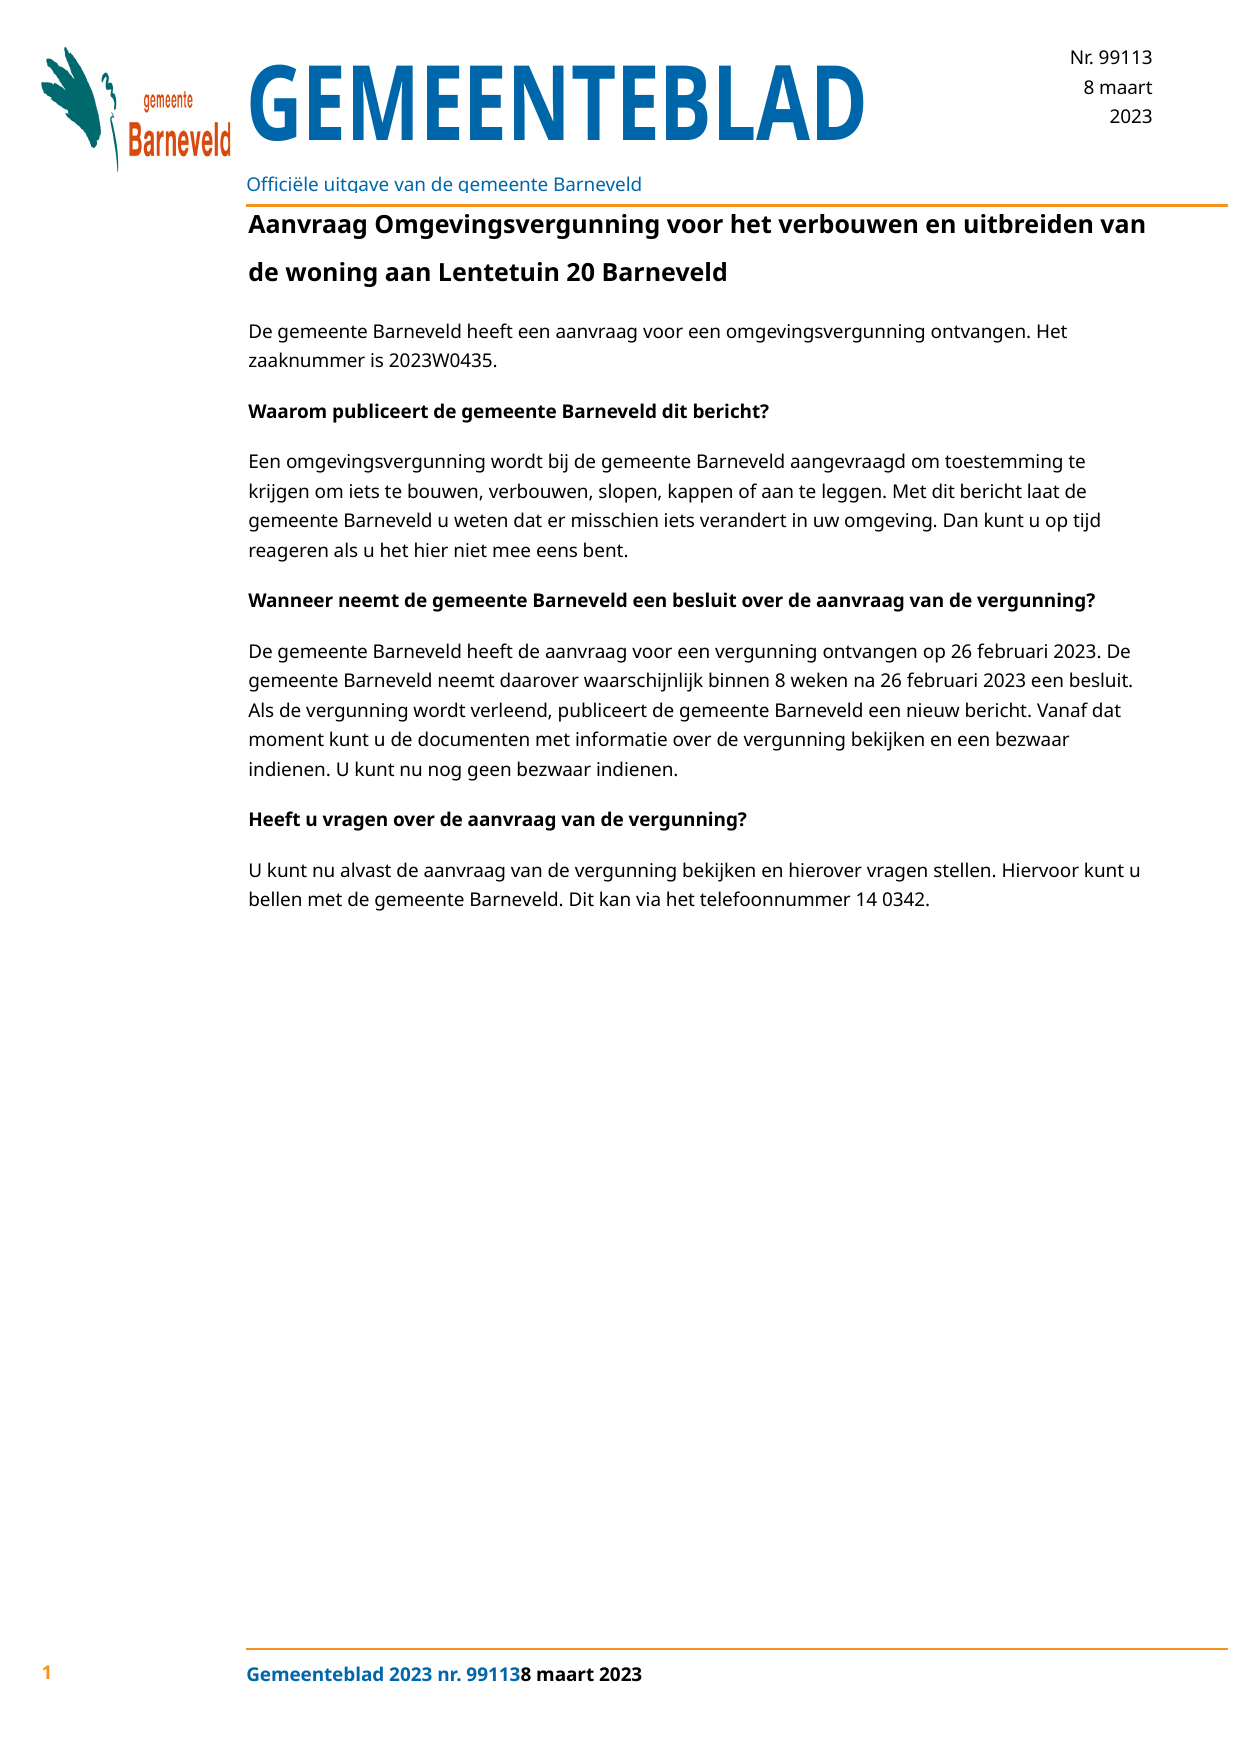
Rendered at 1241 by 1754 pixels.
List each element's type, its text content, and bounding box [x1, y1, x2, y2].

text Waarom publiceert de gemeente Barneveld dit bericht? [248, 398, 1152, 424]
text Aanvraag Omgevingsvergunning voor het verbouwen en uitbreiden van de woning aan Lentetuin 20 Barneveld [248, 207, 1152, 288]
text U kunt nu alvast de aanvraag van de vergunning bekijken en hierover vragen stellen. Hiervoor kunt u bellen met de gemeente Barneveld. Dit kan via het telefoonnummer 14 0342. [248, 857, 1152, 912]
picture [41, 47, 231, 172]
text Een omgevingsvergunning wordt bij de gemeente Barneveld aangevraagd om toestemming te krijgen om iets te bouwen, verbouwen, slopen, kappen of aan te leggen. Met dit bericht laat de gemeente Barneveld u weten dat er misschien iets verandert in uw omgeving. Dan kunt u op tijd reageren als u het hier niet mee eens bent. [248, 448, 1152, 563]
text De gemeente Barneveld heeft een aanvraag voor een omgevingsvergunning ontvangen. Het zaaknummer is 2023W0435. [248, 318, 1152, 373]
text De gemeente Barneveld heeft de aanvraag voor een vergunning ontvangen op 26 februari 2023. De gemeente Barneveld neemt daarover waarschijnlijk binnen 8 weken na 26 februari 2023 een besluit. Als de vergunning wordt verleend, publiceert de gemeente Barneveld een nieuw bericht. Vanaf dat moment kunt u de documenten met informatie over de vergunning bekijken en een bezwaar indienen. U kunt nu nog geen bezwaar indienen. [248, 638, 1152, 782]
text Heeft u vragen over de aanvraag van de vergunning? [248, 807, 1152, 832]
text Wanneer neemt de gemeente Barneveld een besluit over de aanvraag van de vergunning? [248, 587, 1152, 613]
